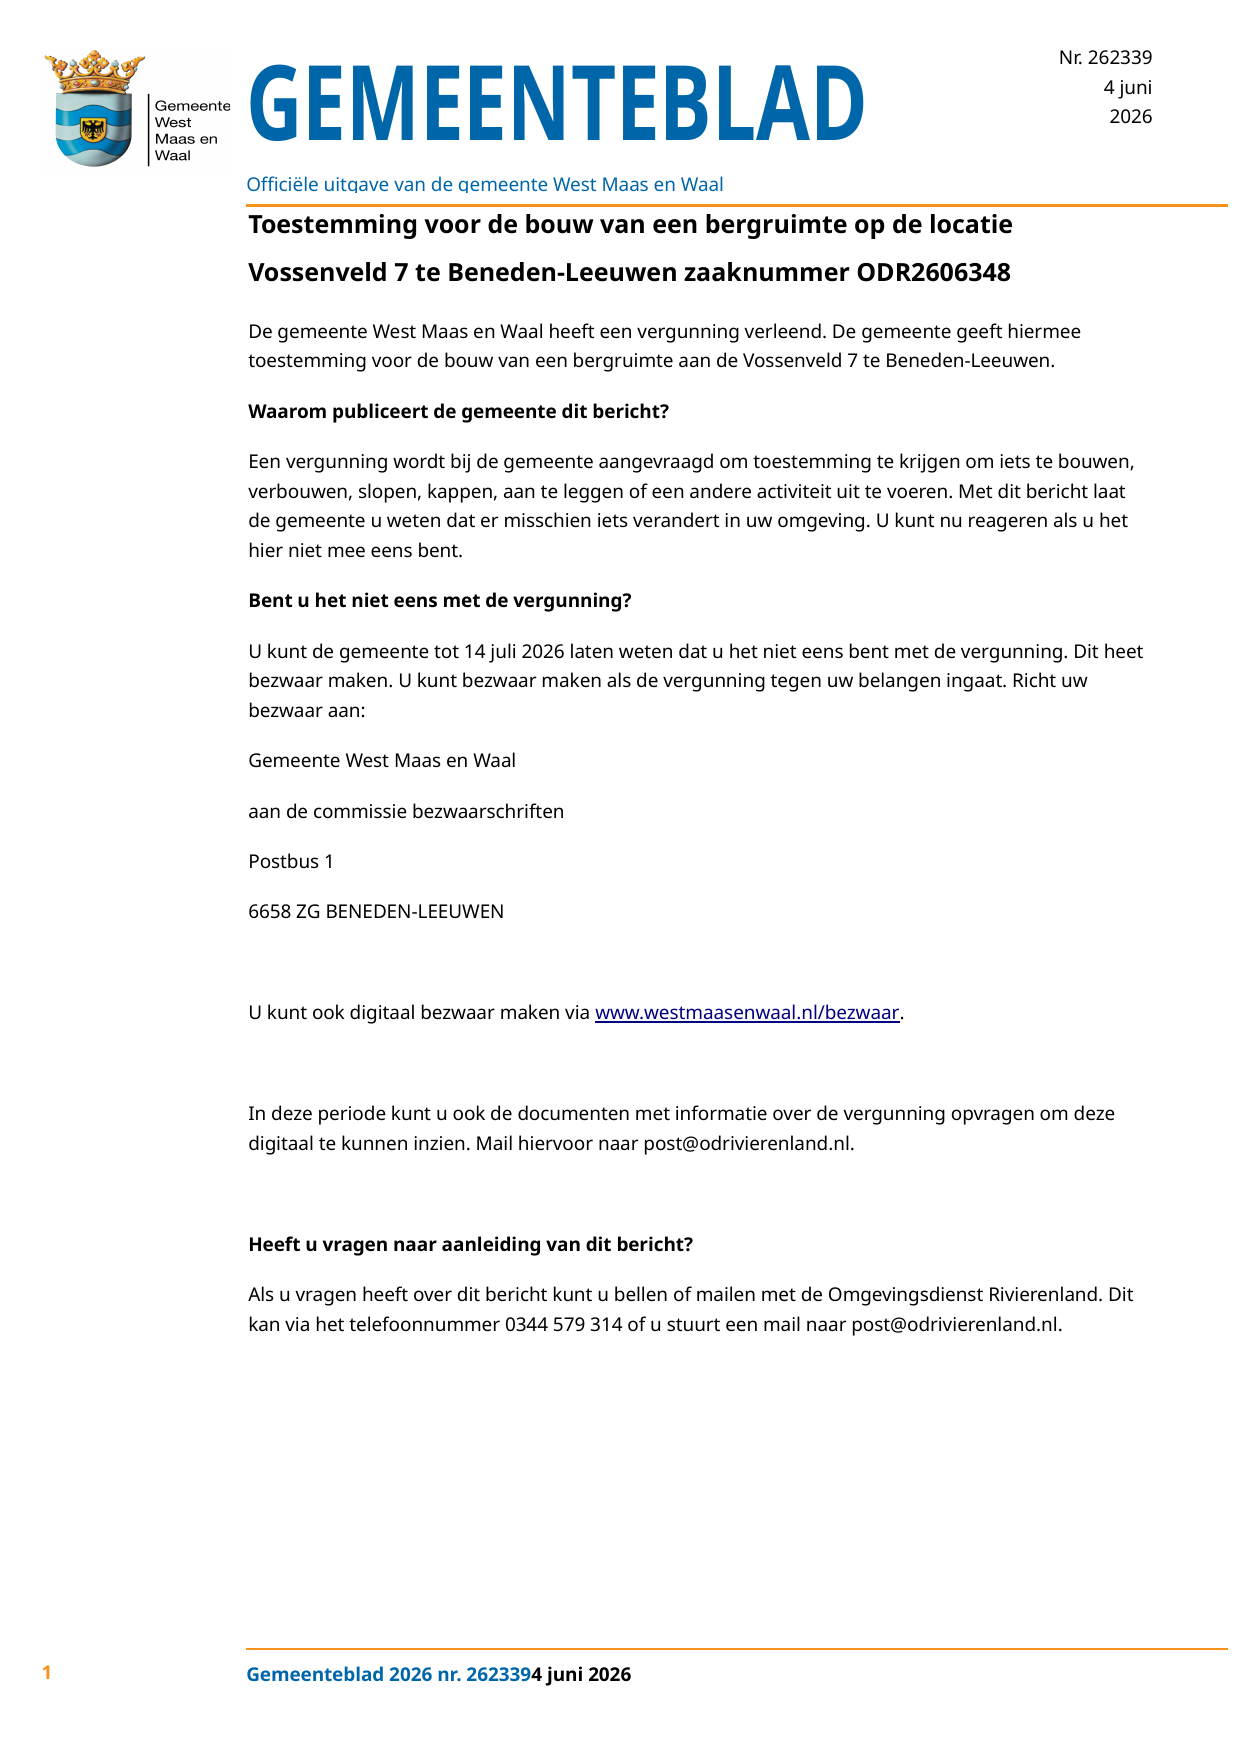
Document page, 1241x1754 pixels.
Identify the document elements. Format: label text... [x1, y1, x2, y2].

text Postbus 1 [248, 848, 1152, 874]
text Waarom publiceert de gemeente dit bericht? [248, 398, 1152, 424]
text Een vergunning wordt bij de gemeente aangevraagd om toestemming te krijgen om iets te bouwen, verbouwen, slopen, kappen, aan te leggen of een andere activiteit uit te voeren. Met dit bericht laat de gemeente u weten dat er misschien iets verandert in uw omgeving. U kunt nu reageren als u het hier niet mee eens bent. [248, 448, 1152, 563]
text Toestemming voor de bouw van een bergruimte op de locatie Vossenveld 7 te Beneden-Leeuwen zaaknummer ODR2606348 [248, 207, 1152, 288]
picture [41, 47, 231, 172]
text Als u vragen heeft over dit bericht kunt u bellen of mailen met de Omgevingsdienst Rivierenland. Dit kan via het telefoonnummer 0344 579 314 of u stuurt een mail naar post@odrivierenland.nl. [248, 1281, 1152, 1337]
text aan de commissie bezwaarschriften [248, 798, 1152, 824]
text U kunt de gemeente tot 14 juli 2026 laten weten dat u het niet eens bent met de vergunning. Dit heet bezwaar maken. U kunt bezwaar maken als de vergunning tegen uw belangen ingaat. Richt uw bezwaar aan: [248, 638, 1152, 723]
text De gemeente West Maas en Waal heeft een vergunning verleend. De gemeente geeft hiermee toestemming voor de bouw van een bergruimte aan de Vossenveld 7 te Beneden-Leeuwen. [248, 318, 1152, 373]
text U kunt ook digitaal bezwaar maken via www.westmaasenwaal.nl/bezwaar. [248, 999, 1152, 1025]
text In deze periode kunt u ook de documenten met informatie over de vergunning opvragen om deze digitaal te kunnen inzien. Mail hiervoor naar post@odrivierenland.nl. [248, 1100, 1152, 1156]
text Heeft u vragen naar aanleiding van dit bericht? [248, 1231, 1152, 1257]
text 6658 ZG BENEDEN-LEEUWEN [248, 899, 1152, 924]
text Bent u het niet eens met de vergunning? [248, 587, 1152, 613]
text Gemeente West Maas en Waal [248, 747, 1152, 773]
